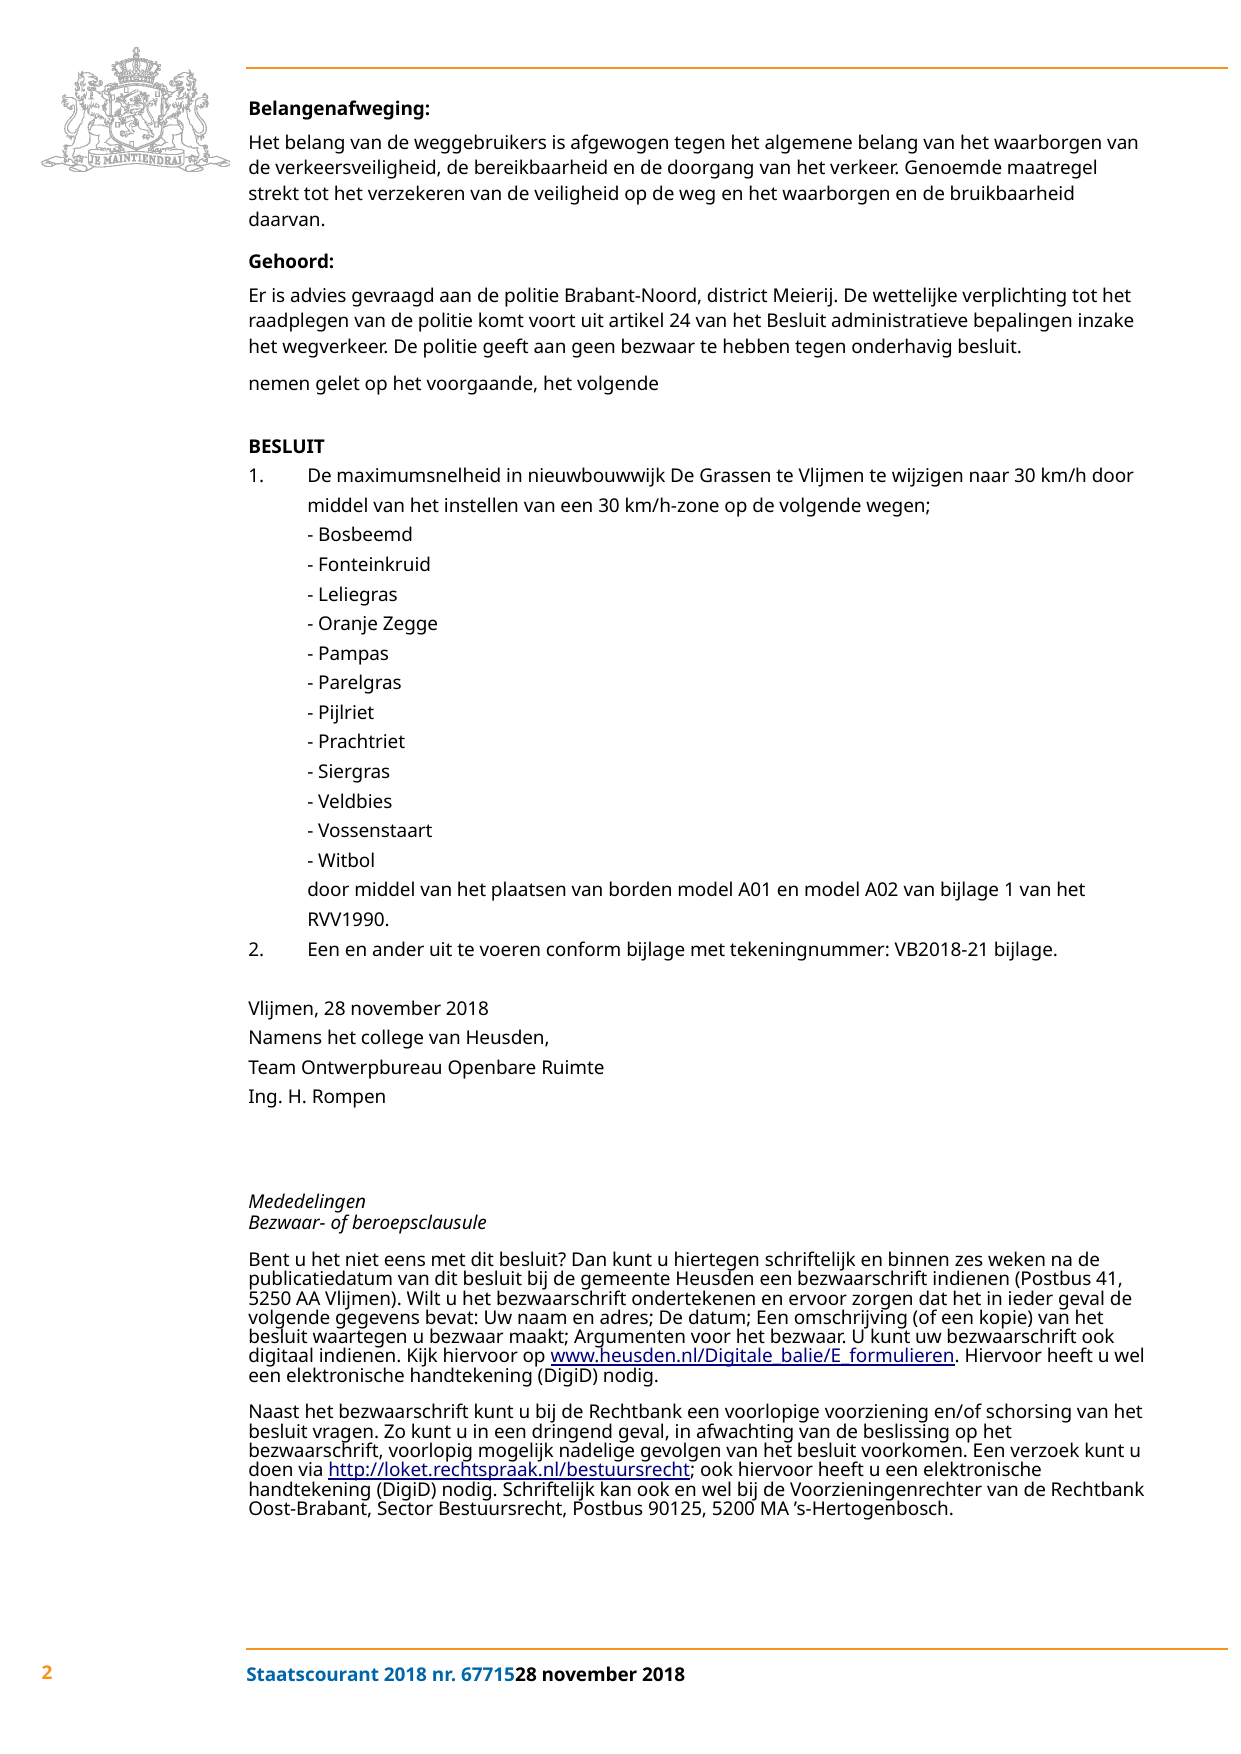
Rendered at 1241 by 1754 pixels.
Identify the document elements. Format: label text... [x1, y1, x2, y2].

picture [41, 47, 231, 172]
text BESLUIT [248, 433, 1152, 458]
list - Witbol [248, 847, 1152, 873]
list - Bosbeemd [248, 522, 1152, 547]
list - Oranje Zegge [248, 610, 1152, 636]
text Namens het college van Heusden, [248, 1024, 1152, 1050]
list - Veldbies [248, 788, 1152, 813]
list - Prachtriet [248, 729, 1152, 754]
list - Leliegras [248, 581, 1152, 606]
text Bent u het niet eens met dit besluit? Dan kunt u hiertegen schriftelijk en binnen zes weken na de publicatiedatum van dit besluit bij de gemeente Heusden een bezwaarschrift indienen (Postbus 41, 5250 AA Vlijmen). Wilt u het bezwaarschrift ondertekenen en ervoor zorgen dat het in ieder geval de volgende gegevens bevat: Uw naam en adres; De datum; Een omschrijving (of een kopie) van het besluit waartegen u bezwaar maakt; Argumenten voor het bezwaar. U kunt uw bezwaarschrift ook digitaal indienen. Kijk hiervoor op www.heusden.nl/Digitale_balie/E_formulieren. Hiervoor heeft u wel een elektronische handtekening (DigiD) nodig. [248, 1251, 1152, 1386]
list - Pijlriet [248, 699, 1152, 725]
text Het belang van de weggebruikers is afgewogen tegen het algemene belang van het waarborgen van de verkeersveiligheid, de bereikbaarheid en de doorgang van het verkeer. Genoemde maatregel strekt tot het verzekeren van de veiligheid op de weg en het waarborgen en de bruikbaarheid daarvan. [248, 129, 1152, 232]
text Mededelingen [248, 1188, 1152, 1214]
list - Siergras [248, 758, 1152, 784]
text Naast het bezwaarschrift kunt u bij de Rechtbank een voorlopige voorziening en/of schorsing van het besluit vragen. Zo kunt u in een dringend geval, in afwachting van de beslissing op het bezwaarschrift, voorlopig mogelijk nadelige gevolgen van het besluit voorkomen. Een verzoek kunt u doen via http://loket.rechtspraak.nl/bestuursrecht; ook hiervoor heeft u een elektronische handtekening (DigiD) nodig. Schriftelijk kan ook en wel bij de Voorzieningenrechter van de Rechtbank Oost-Brabant, Sector Bestuursrecht, Postbus 90125, 5200 MA ’s-Hertogenbosch. [248, 1403, 1152, 1519]
text Belangenafweging: [248, 95, 1152, 121]
text Team Ontwerpbureau Openbare Ruimte [248, 1054, 1152, 1080]
text Ing. H. Rompen [248, 1084, 1152, 1109]
text Vlijmen, 28 november 2018 [248, 995, 1152, 1021]
list door middel van het plaatsen van borden model A01 en model A02 van bijlage 1 van het RVV1990. [248, 877, 1152, 932]
list - Fonteinkruid [248, 551, 1152, 577]
list - Parelgras [248, 669, 1152, 695]
text Gehoord: [248, 248, 1152, 274]
list De maximumsnelheid in nieuwbouwwijk De Grassen te Vlijmen te wijzigen naar 30 km/h door middel van het instellen van een 30 km/h-zone op de volgende wegen; [248, 462, 1152, 518]
list - Pampas [248, 640, 1152, 666]
list - Vossenstaart [248, 817, 1152, 843]
list Een en ander uit te voeren conform bijlage met tekeningnummer: VB2018-21 bijlage. [248, 936, 1152, 961]
text Bezwaar- of beroepsclausule [248, 1214, 1152, 1233]
text Er is advies gevraagd aan de politie Brabant-Noord, district Meierij. De wettelijke verplichting tot het raadplegen van de politie komt voort uit artikel 24 van het Besluit administratieve bepalingen inzake het wegverkeer. De politie geeft aan geen bezwaar te hebben tegen onderhavig besluit. [248, 282, 1152, 359]
text nemen gelet op het voorgaande, het volgende [248, 370, 1152, 396]
